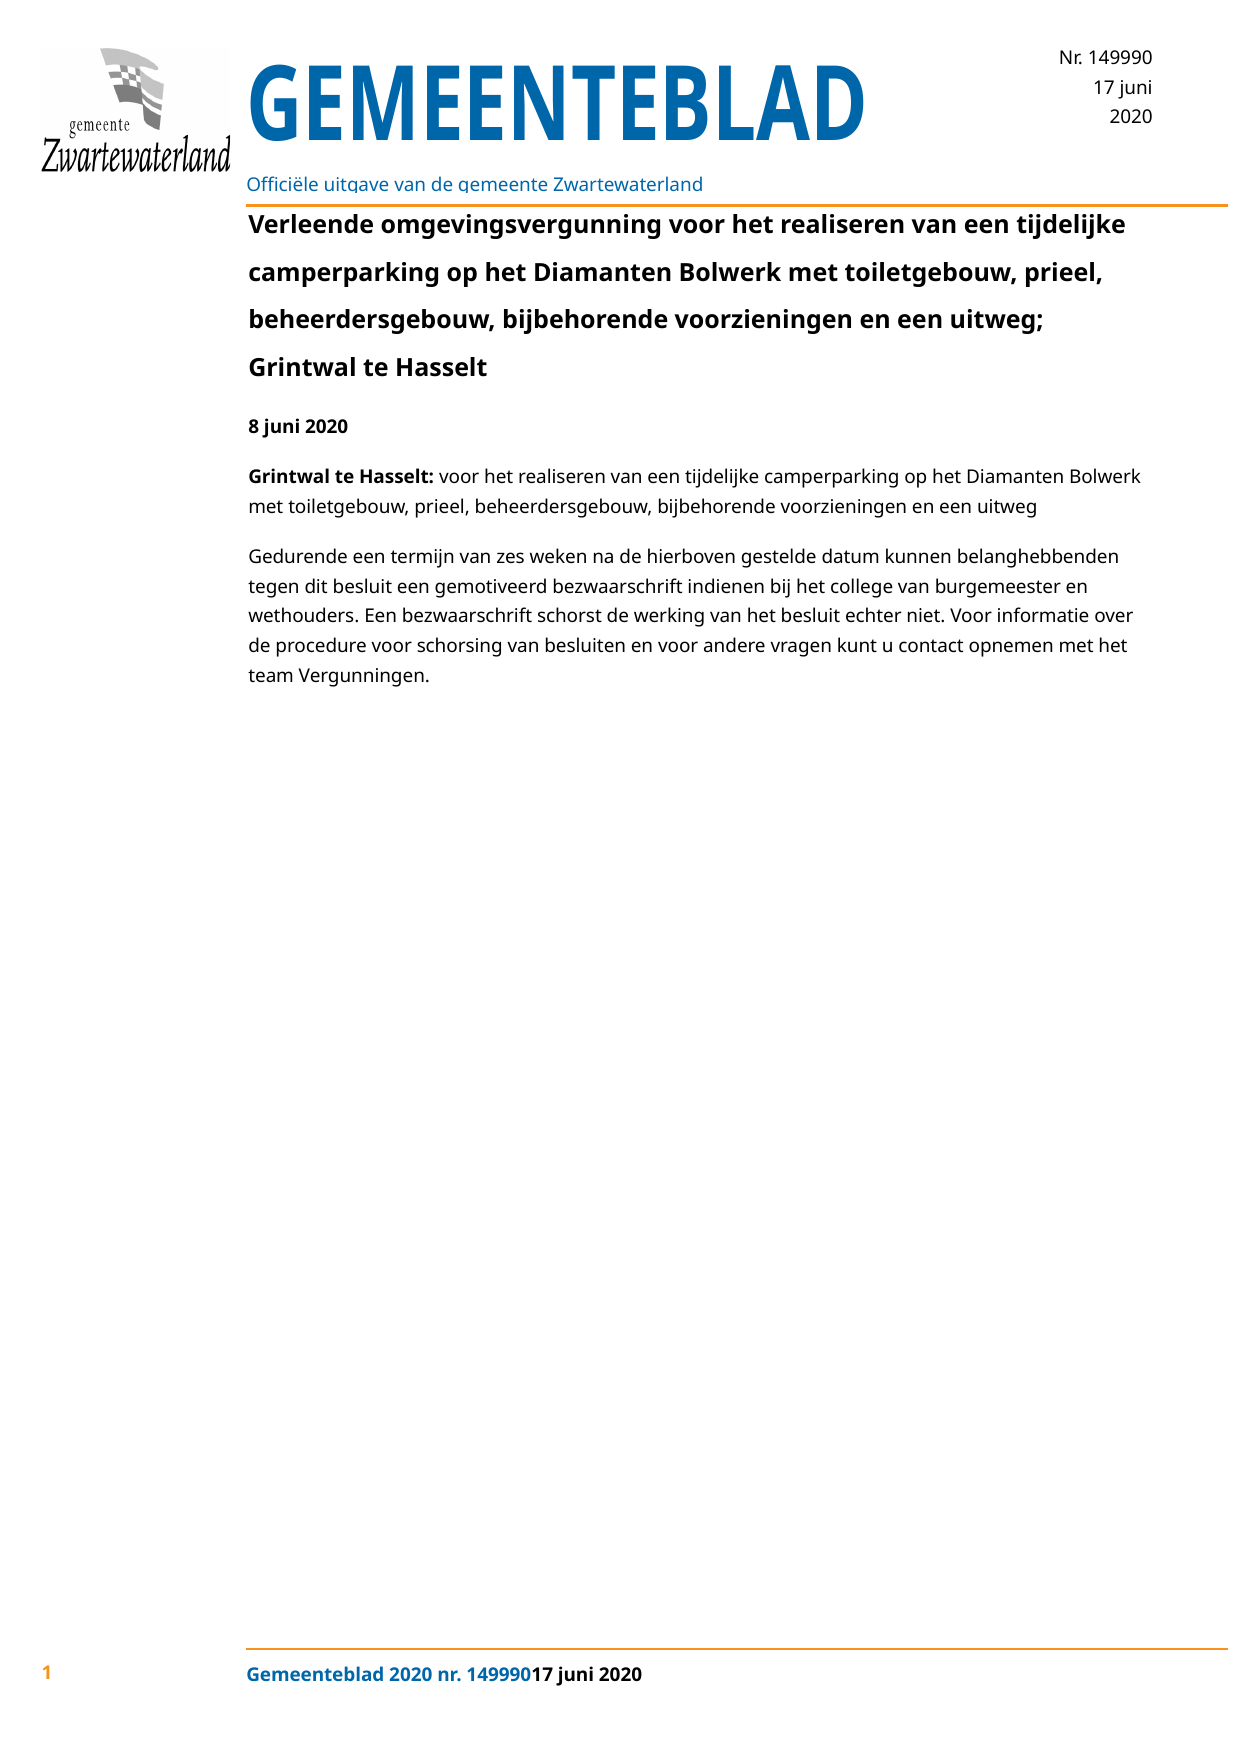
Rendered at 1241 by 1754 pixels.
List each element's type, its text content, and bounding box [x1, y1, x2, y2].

text Verleende omgevingsvergunning voor het realiseren van een tijdelijke camperparking op het Diamanten Bolwerk met toiletgebouw, prieel, beheerdersgebouw, bijbehorende voorzieningen en een uitweg; Grintwal te Hasselt [248, 207, 1152, 384]
text Gedurende een termijn van zes weken na de hierboven gestelde datum kunnen belanghebbenden tegen dit besluit een gemotiveerd bezwaarschrift indienen bij het college van burgemeester en wethouders. Een bezwaarschrift schorst de werking van het besluit echter niet. Voor informatie over de procedure voor schorsing van besluiten en voor andere vragen kunt u contact opnemen met het team Vergunningen. [248, 543, 1152, 688]
text Grintwal te Hasselt: voor het realiseren van een tijdelijke camperparking op het Diamanten Bolwerk met toiletgebouw, prieel, beheerdersgebouw, bijbehorende voorzieningen en een uitweg [248, 463, 1152, 519]
picture [41, 47, 231, 172]
text 8 juni 2020 [248, 413, 1152, 439]
